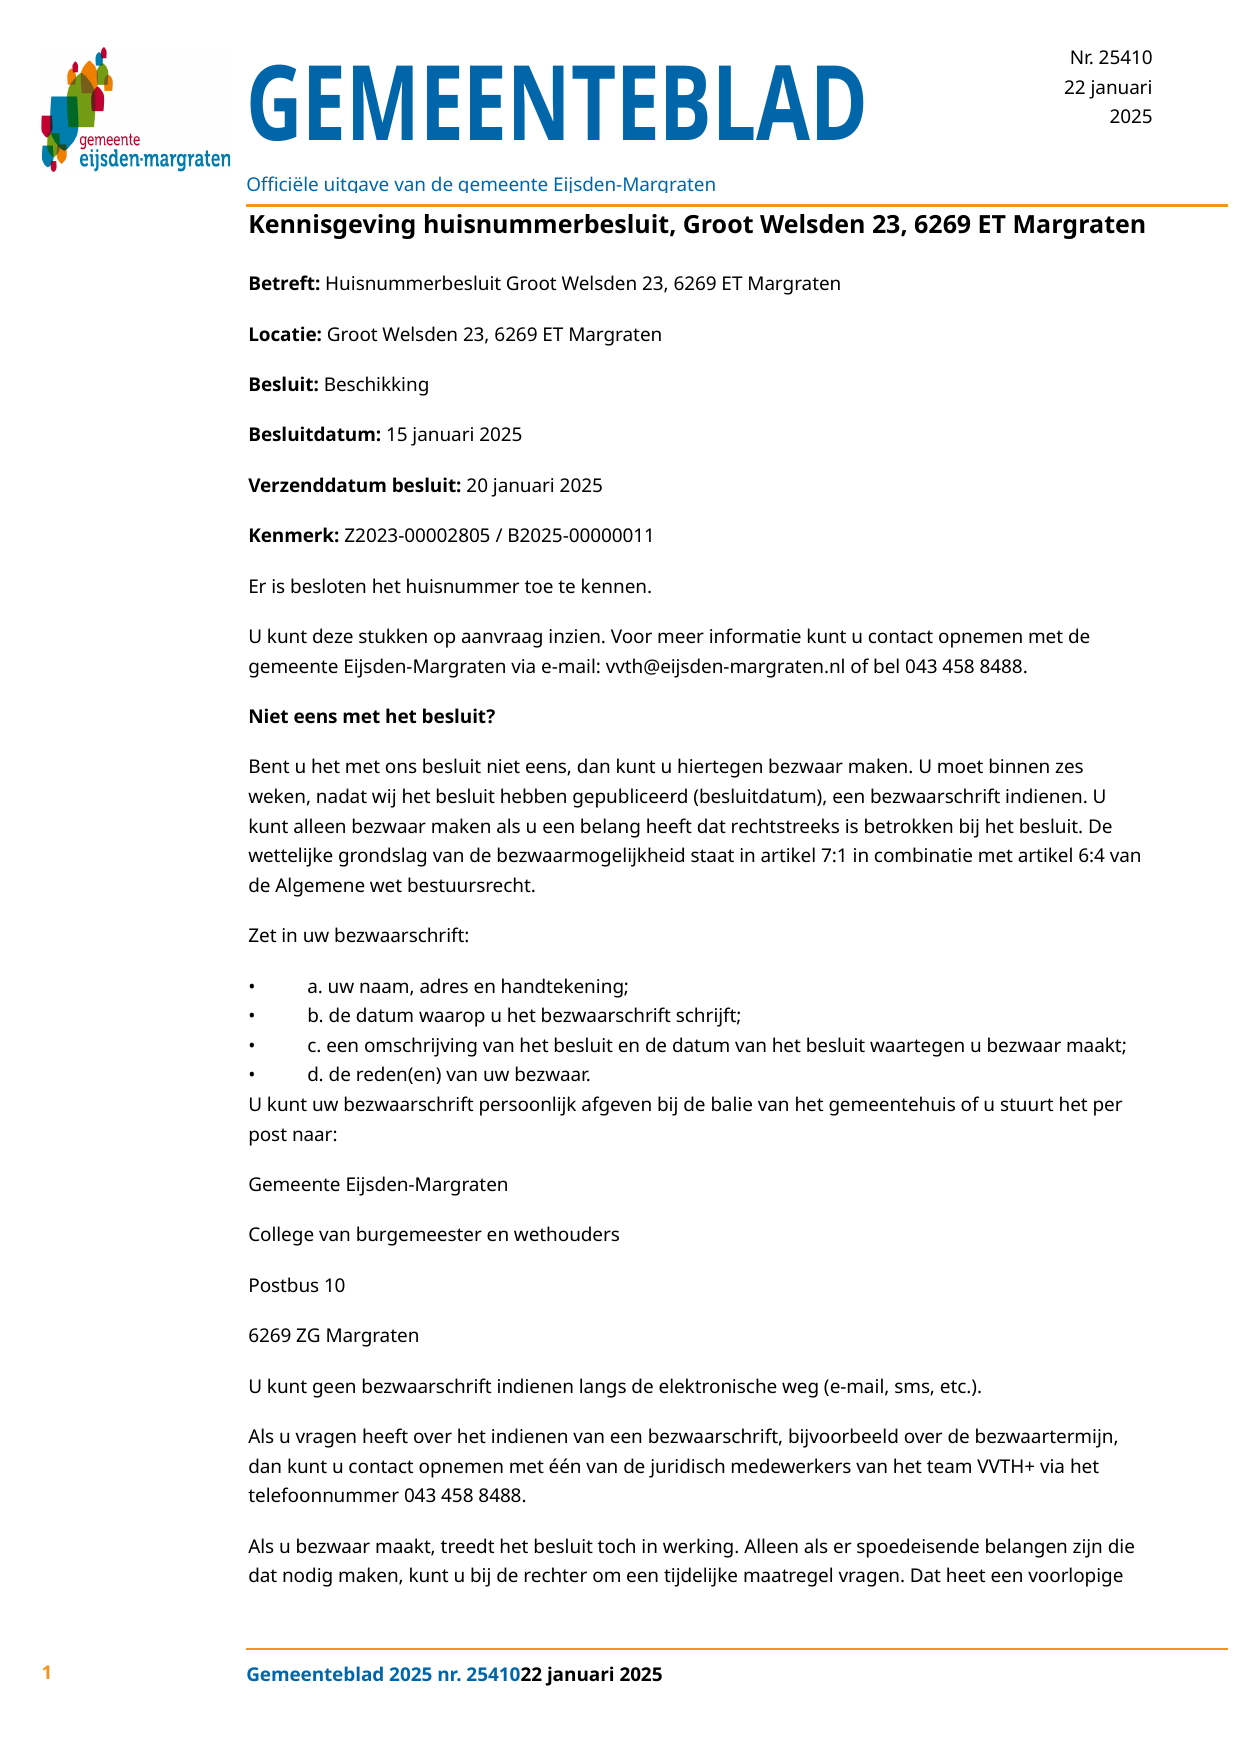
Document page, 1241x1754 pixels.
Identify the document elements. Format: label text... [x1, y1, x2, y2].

text Gemeente Eijsden-Margraten [248, 1171, 1152, 1197]
text U kunt geen bezwaarschrift indienen langs de elektronische weg (e-mail, sms, etc.). [248, 1373, 1152, 1398]
text Besluitdatum: 15 januari 2025 [248, 422, 1152, 447]
text College van burgemeester en wethouders [248, 1222, 1152, 1247]
text Als u vragen heeft over het indienen van een bezwaarschrift, bijvoorbeeld over de bezwaartermijn, dan kunt u contact opnemen met één van de juridisch medewerkers van het team VVTH+ via het telefoonnummer 043 458 8488. [248, 1423, 1152, 1508]
list b. de datum waarop u het bezwaarschrift schrijft; [248, 1002, 1152, 1028]
text Bent u het met ons besluit niet eens, dan kunt u hiertegen bezwaar maken. U moet binnen zes weken, nadat wij het besluit hebben gepubliceerd (besluitdatum), een bezwaarschrift indienen. U kunt alleen bezwaar maken als u een belang heeft dat rechtstreeks is betrokken bij het besluit. De wettelijke grondslag van de bezwaarmogelijkheid staat in artikel 7:1 in combinatie met artikel 6:4 van de Algemene wet bestuursrecht. [248, 754, 1152, 898]
list d. de reden(en) van uw bezwaar. [248, 1062, 1152, 1087]
list c. een omschrijving van het besluit en de datum van het besluit waartegen u bezwaar maakt; [248, 1032, 1152, 1058]
text U kunt deze stukken op aanvraag inzien. Voor meer informatie kunt u contact opnemen met de gemeente Eijsden-Margraten via e-mail: vvth@eijsden-margraten.nl of bel 043 458 8488. [248, 623, 1152, 678]
text Postbus 10 [248, 1272, 1152, 1298]
text Besluit: Beschikking [248, 371, 1152, 397]
text Kenmerk: Z2023-00002805 / B2025-00000011 [248, 522, 1152, 548]
list a. uw naam, adres en handtekening; [248, 973, 1152, 998]
text Als u bezwaar maakt, treedt het besluit toch in werking. Alleen als er spoedeisende belangen zijn die dat nodig maken, kunt u bij de rechter om een tijdelijke maatregel vragen. Dat heet een voorlopige [248, 1533, 1152, 1588]
text Niet eens met het besluit? [248, 703, 1152, 729]
text Er is besloten het huisnummer toe te kennen. [248, 573, 1152, 598]
text 6269 ZG Margraten [248, 1322, 1152, 1348]
text Betreft: Huisnummerbesluit Groot Welsden 23, 6269 ET Margraten [248, 270, 1152, 296]
text Verzenddatum besluit: 20 januari 2025 [248, 472, 1152, 498]
text Locatie: Groot Welsden 23, 6269 ET Margraten [248, 321, 1152, 346]
text Zet in uw bezwaarschrift: [248, 922, 1152, 948]
text Kennisgeving huisnummerbesluit, Groot Welsden 23, 6269 ET Margraten [248, 207, 1152, 241]
picture [41, 47, 231, 172]
text U kunt uw bezwaarschrift persoonlijk afgeven bij de balie van het gemeentehuis of u stuurt het per post naar: [248, 1091, 1152, 1146]
